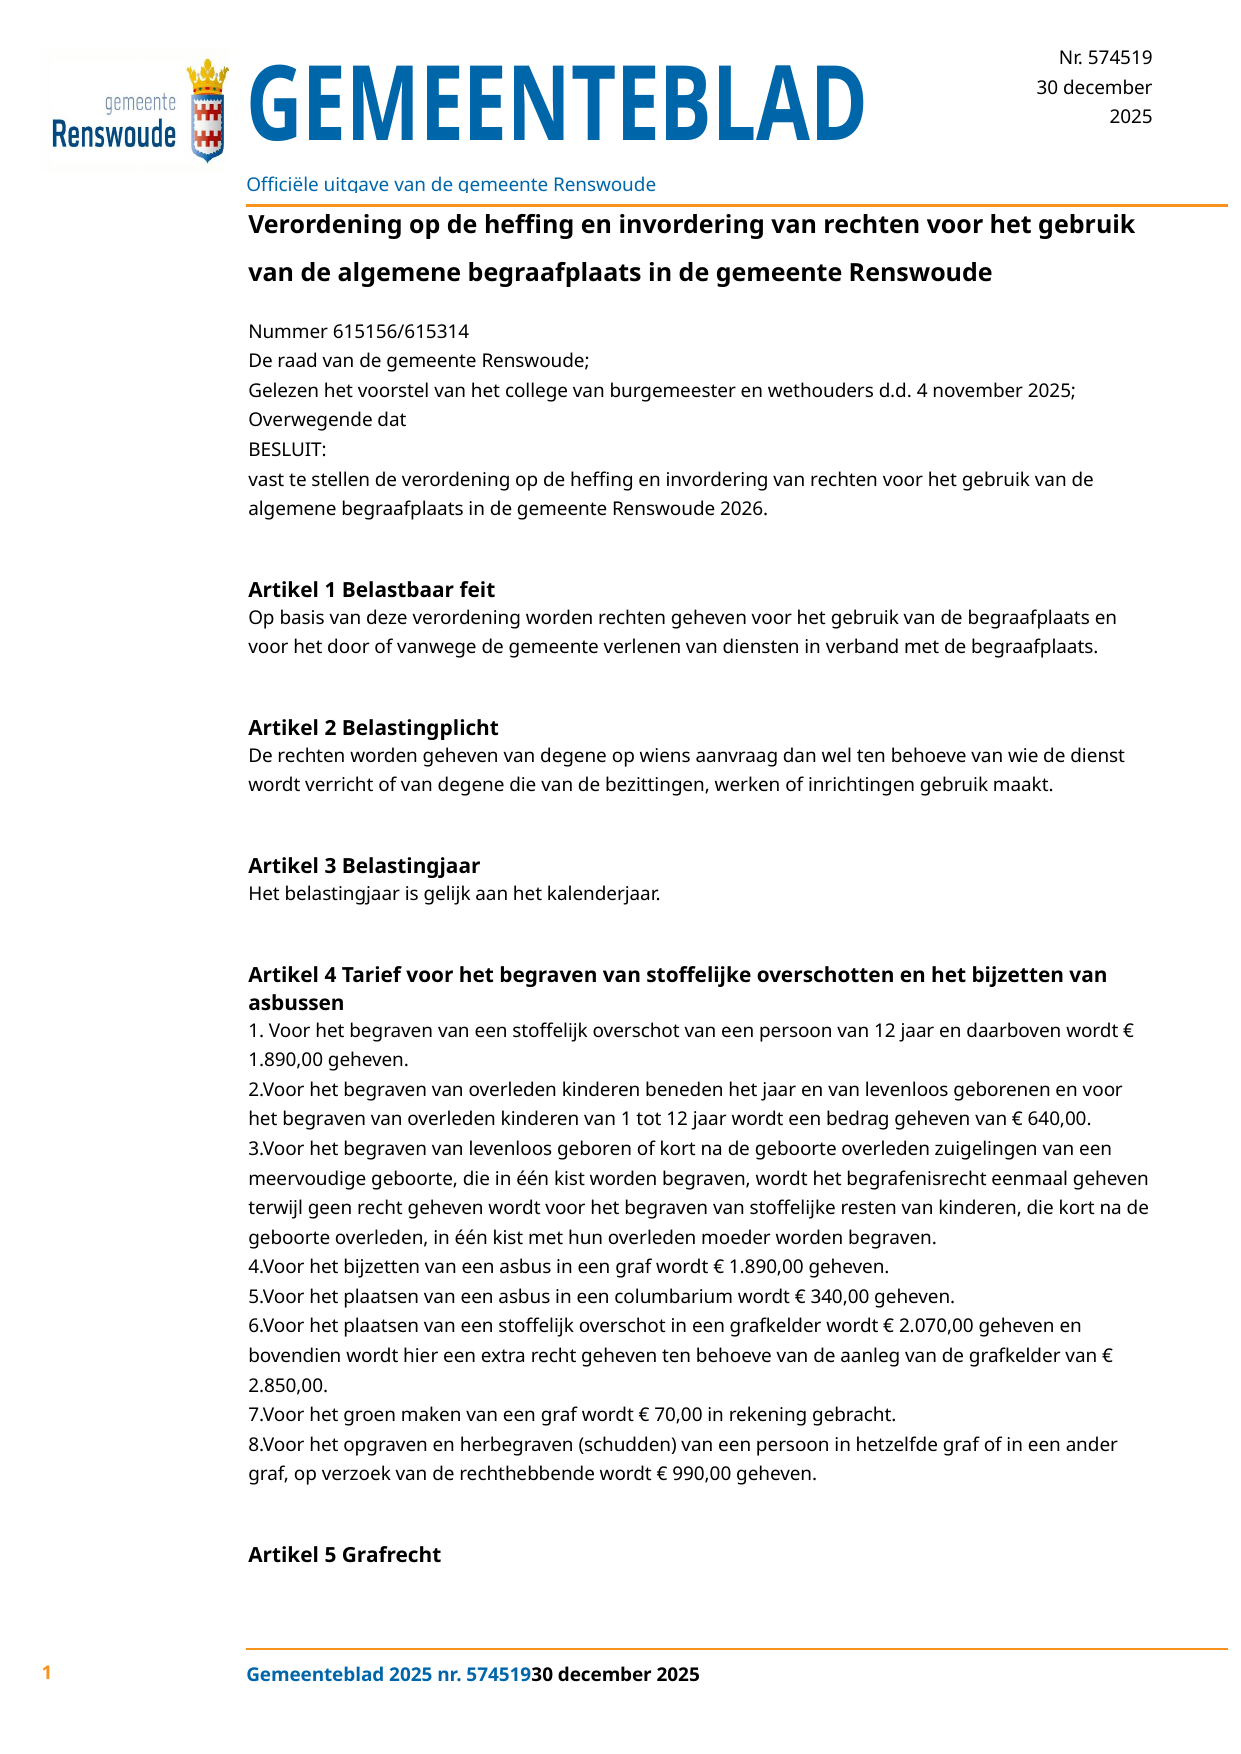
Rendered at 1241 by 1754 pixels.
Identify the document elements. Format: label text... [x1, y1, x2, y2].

text Gelezen het voorstel van het college van burgemeester en wethouders d.d. 4 november 2025; [248, 377, 1152, 403]
text Artikel 4 Tarief voor het begraven van stoffelijke overschotten en het bijzetten van asbussen [248, 960, 1152, 1017]
text Op basis van deze verordening worden rechten geheven voor het gebruik van de begraafplaats en voor het door of vanwege de gemeente verlenen van diensten in verband met de begraafplaats. [248, 604, 1152, 659]
text 2.Voor het begraven van overleden kinderen beneden het jaar en van levenloos geborenen en voor het begraven van overleden kinderen van 1 tot 12 jaar wordt een bedrag geheven van € 640,00. [248, 1076, 1152, 1131]
picture [41, 47, 231, 172]
text Artikel 2 Belastingplicht [248, 713, 1152, 742]
text 4.Voor het bijzetten van een asbus in een graf wordt € 1.890,00 geheven. [248, 1253, 1152, 1279]
text 8.Voor het opgraven en herbegraven (schudden) van een persoon in hetzelfde graf of in een ander graf, op verzoek van de rechthebbende wordt € 990,00 geheven. [248, 1431, 1152, 1486]
text Nummer 615156/615314 [248, 318, 1152, 344]
text 5.Voor het plaatsen van een asbus in een columbarium wordt € 340,00 geheven. [248, 1283, 1152, 1309]
text Overwegende dat [248, 407, 1152, 432]
text BESLUIT: [248, 436, 1152, 462]
text 6.Voor het plaatsen van een stoffelijk overschot in een grafkelder wordt € 2.070,00 geheven en bovendien wordt hier een extra recht geheven ten behoeve van de aanleg van de grafkelder van € 2.850,00. [248, 1313, 1152, 1397]
text 3.Voor het begraven van levenloos geboren of kort na de geboorte overleden zuigelingen van een meervoudige geboorte, die in één kist worden begraven, wordt het begrafenisrecht eenmaal geheven terwijl geen recht geheven wordt voor het begraven van stoffelijke resten van kinderen, die kort na de geboorte overleden, in één kist met hun overleden moeder worden begraven. [248, 1135, 1152, 1249]
text Verordening op de heffing en invordering van rechten voor het gebruik van de algemene begraafplaats in de gemeente Renswoude [248, 207, 1152, 288]
text 7.Voor het groen maken van een graf wordt € 70,00 in rekening gebracht. [248, 1401, 1152, 1427]
text De raad van de gemeente Renswoude; [248, 347, 1152, 373]
text De rechten worden geheven van degene op wiens aanvraag dan wel ten behoeve van wie de dienst wordt verricht of van degene die van de bezittingen, werken of inrichtingen gebruik maakt. [248, 742, 1152, 797]
text Artikel 1 Belastbaar feit [248, 575, 1152, 604]
text vast te stellen de verordening op de heffing en invordering van rechten voor het gebruik van de algemene begraafplaats in de gemeente Renswoude 2026. [248, 466, 1152, 521]
text Artikel 5 Grafrecht [248, 1541, 1152, 1569]
text Artikel 3 Belastingjaar [248, 851, 1152, 880]
text 1. Voor het begraven van een stoffelijk overschot van een persoon van 12 jaar en daarboven wordt € 1.890,00 geheven. [248, 1017, 1152, 1072]
text Het belastingjaar is gelijk aan het kalenderjaar. [248, 880, 1152, 906]
